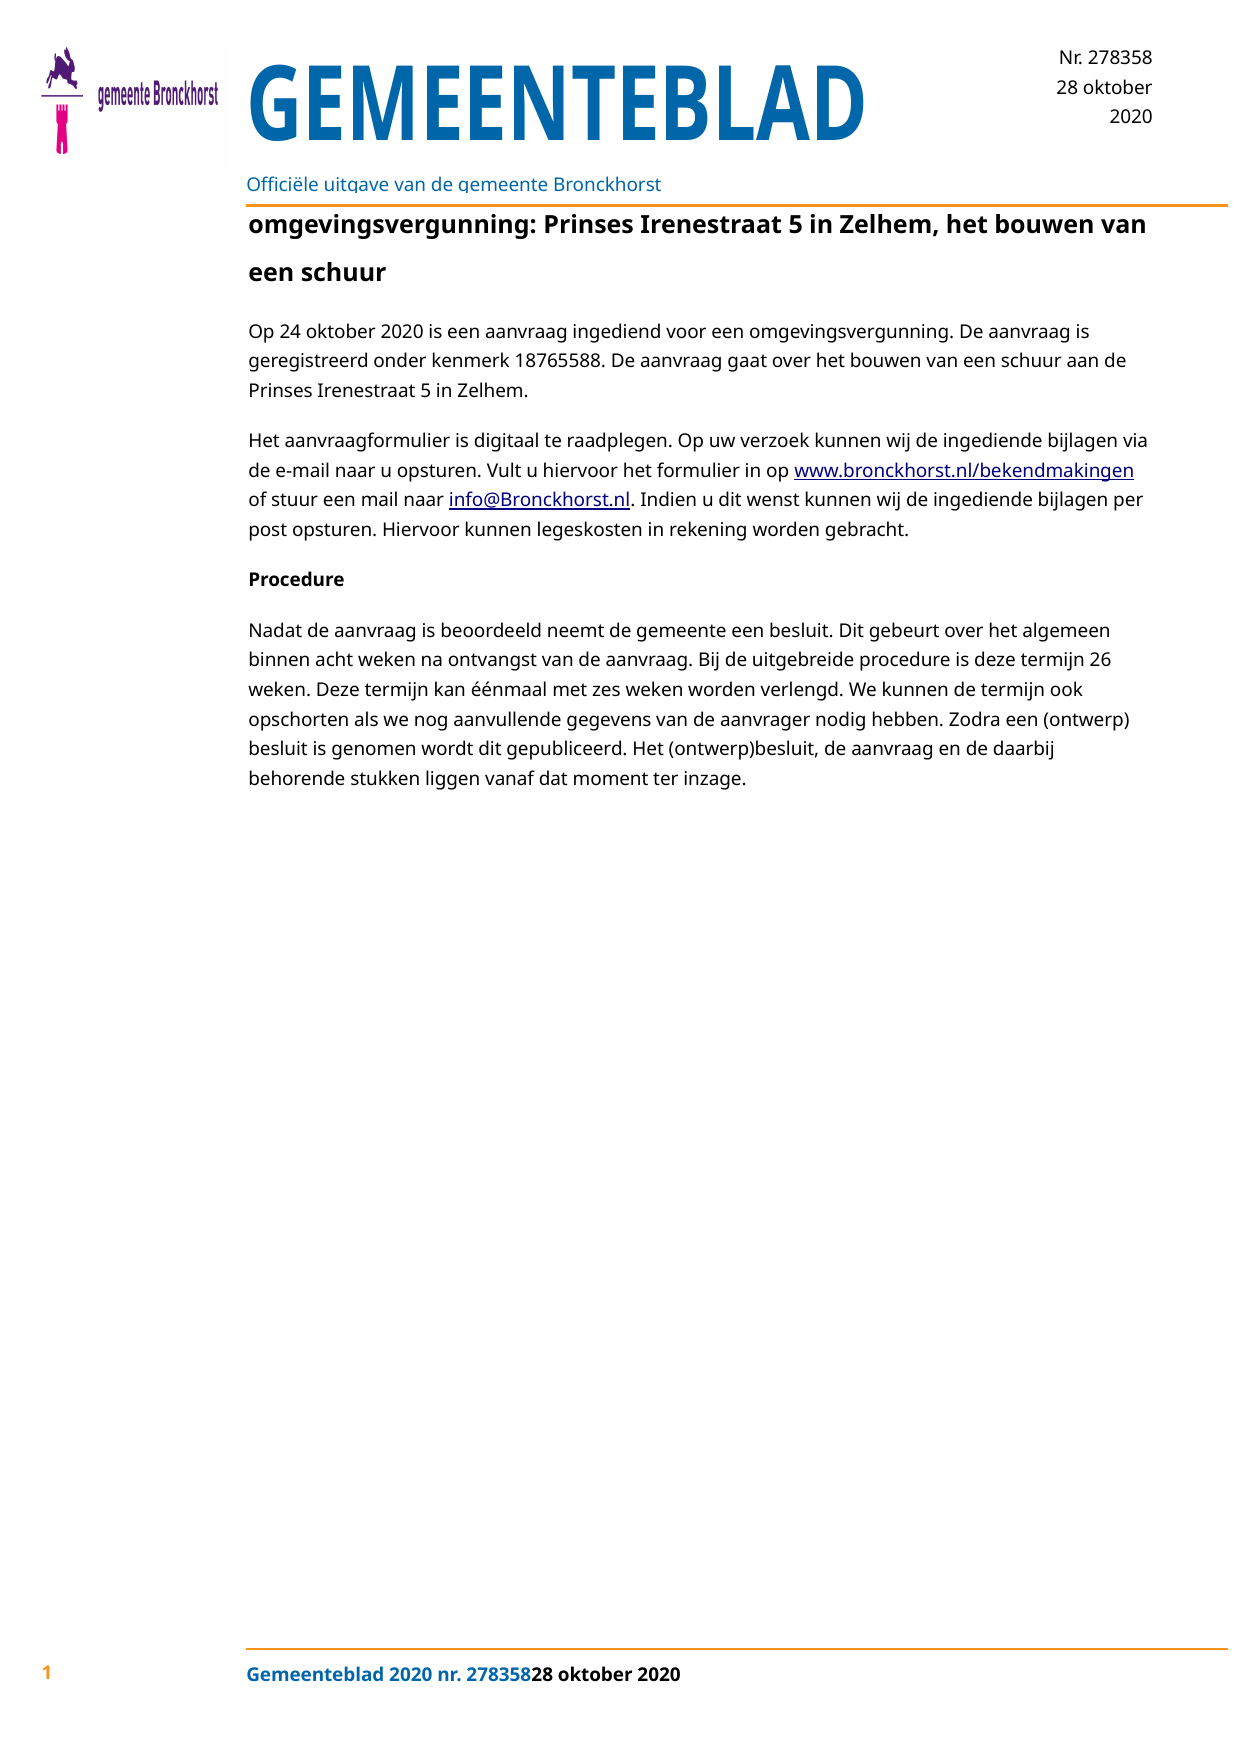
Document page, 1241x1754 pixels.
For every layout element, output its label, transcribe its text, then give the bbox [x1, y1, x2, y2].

text omgevingsvergunning: Prinses Irenestraat 5 in Zelhem, het bouwen van een schuur [248, 207, 1152, 288]
text Op 24 oktober 2020 is een aanvraag ingediend voor een omgevingsvergunning. De aanvraag is geregistreerd onder kenmerk 18765588. De aanvraag gaat over het bouwen van een schuur aan de Prinses Irenestraat 5 in Zelhem. [248, 318, 1152, 403]
picture [41, 47, 231, 172]
text Procedure [248, 567, 1152, 592]
text Het aanvraagformulier is digitaal te raadplegen. Op uw verzoek kunnen wij de ingediende bijlagen via de e-mail naar u opsturen. Vult u hiervoor het formulier in op www.bronckhorst.nl/bekendmakingen of stuur een mail naar info@Bronckhorst.nl. Indien u dit wenst kunnen wij de ingediende bijlagen per post opsturen. Hiervoor kunnen legeskosten in rekening worden gebracht. [248, 427, 1152, 542]
text Nadat de aanvraag is beoordeeld neemt de gemeente een besluit. Dit gebeurt over het algemeen binnen acht weken na ontvangst van de aanvraag. Bij de uitgebreide procedure is deze termijn 26 weken. Deze termijn kan éénmaal met zes weken worden verlengd. We kunnen de termijn ook opschorten als we nog aanvullende gegevens van de aanvrager nodig hebben. Zodra een (ontwerp) besluit is genomen wordt dit gepubliceerd. Het (ontwerp)besluit, de aanvraag en de daarbij behorende stukken liggen vanaf dat moment ter inzage. [248, 617, 1152, 791]
